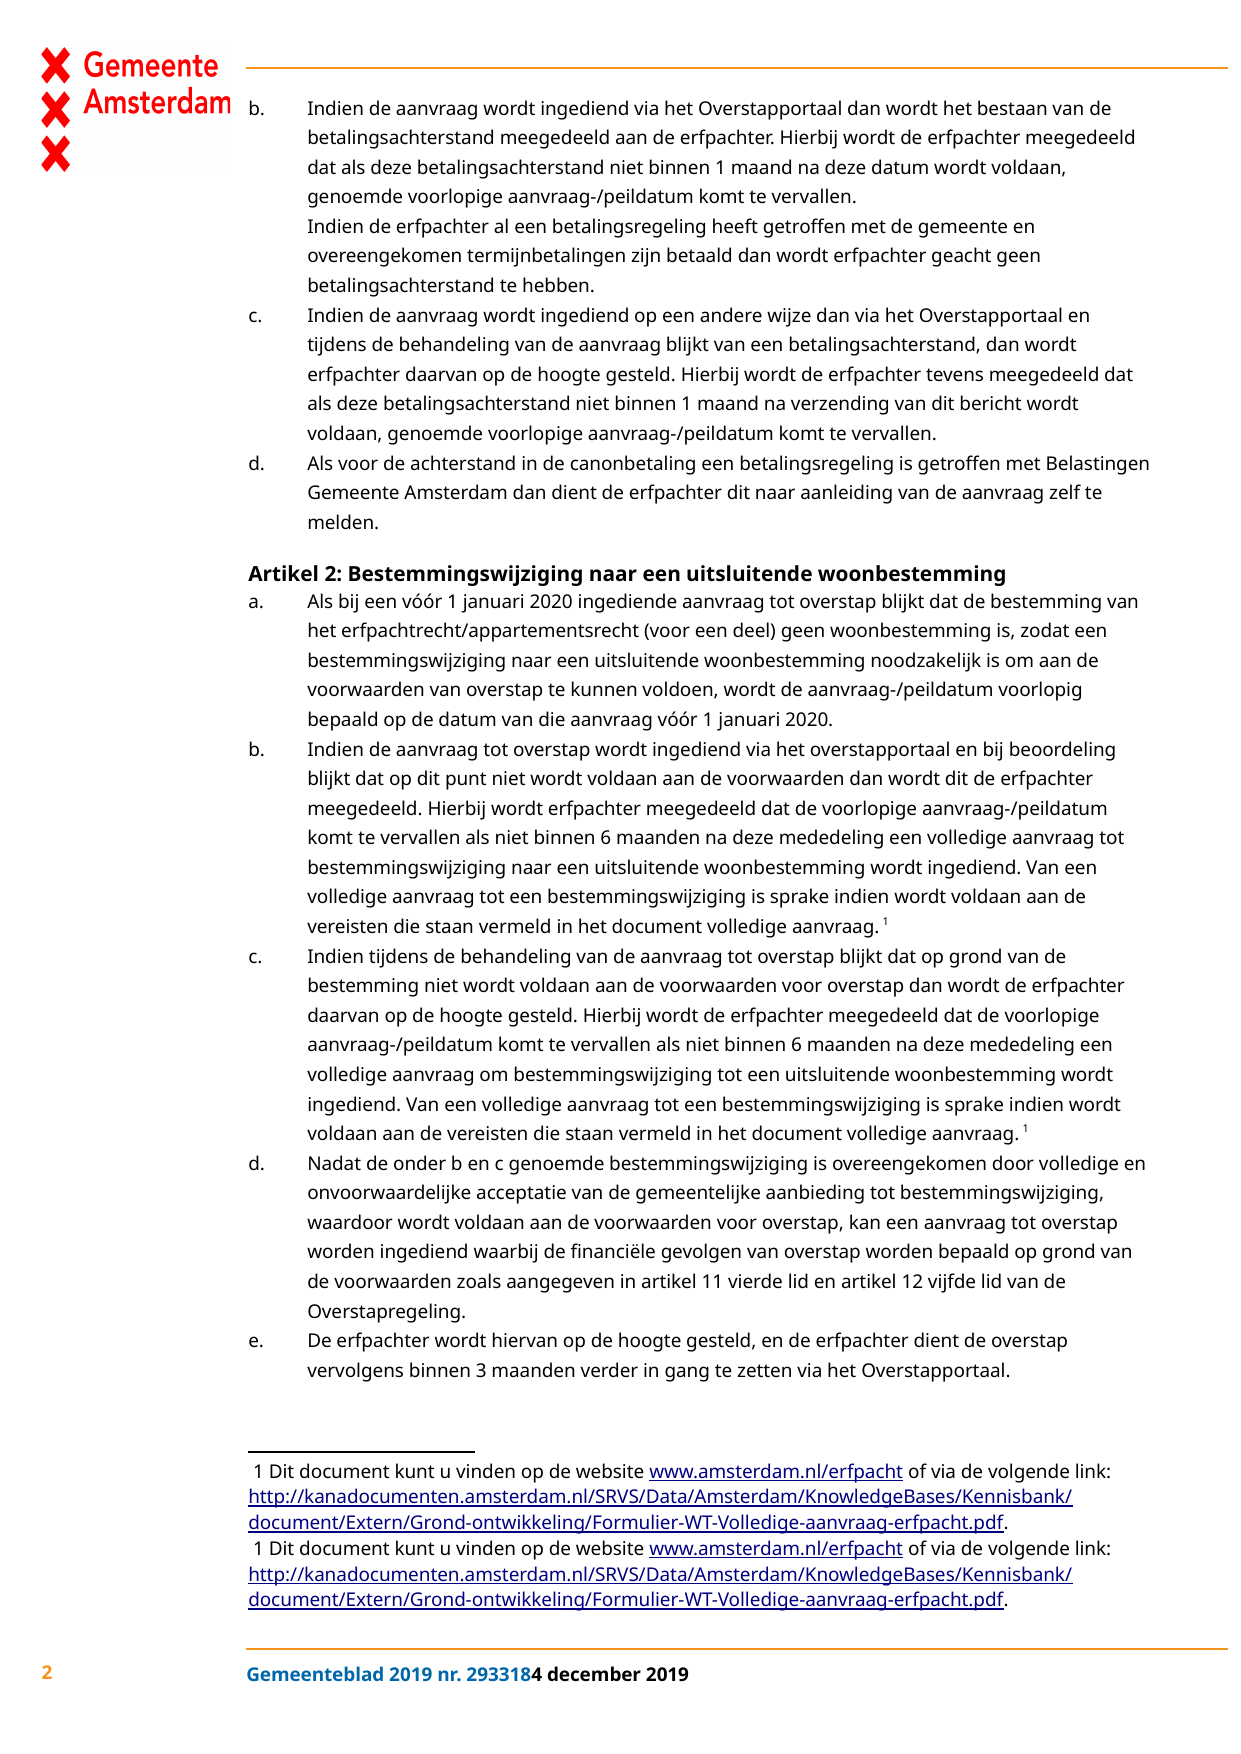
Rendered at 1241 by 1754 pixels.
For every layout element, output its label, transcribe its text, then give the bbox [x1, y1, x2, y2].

list Indien de aanvraag wordt ingediend via het Overstapportaal dan wordt het bestaan van de betalingsachterstand meegedeeld aan de erfpachter. Hierbij wordt de erfpachter meegedeeld dat als deze betalingsachterstand niet binnen 1 maand na deze datum wordt voldaan, genoemde voorlopige aanvraag-/peildatum komt te vervallen. [248, 95, 1152, 209]
list Indien tijdens de behandeling van de aanvraag tot overstap blijkt dat op grond van de bestemming niet wordt voldaan aan de voorwaarden voor overstap dan wordt de erfpachter daarvan op de hoogte gesteld. Hierbij wordt de erfpachter meegedeeld dat de voorlopige aanvraag-/peildatum komt te vervallen als niet binnen 6 maanden na deze mededeling een volledige aanvraag om bestemmingswijziging tot een uitsluitende woonbestemming wordt ingediend. Van een volledige aanvraag tot een bestemmingswijziging is sprake indien wordt voldaan aan de vereisten die staan vermeld in het document volledige aanvraag. [248, 943, 1152, 1146]
list Dit document kunt u vinden op de website www.amsterdam.nl/erfpacht of via de volgende link: http://kanadocumenten.amsterdam.nl/SRVS/Data/Amsterdam/KnowledgeBases/Kennisbank/document/Extern/Grond-ontwikkeling/Formulier-WT-Volledige-aanvraag-erfpacht.pdf. [248, 1458, 1152, 1535]
list Als voor de achterstand in de canonbetaling een betalingsregeling is getroffen met Belastingen Gemeente Amsterdam dan dient de erfpachter dit naar aanleiding van de aanvraag zelf te melden. [248, 450, 1152, 535]
list De erfpachter wordt hiervan op de hoogte gesteld, en de erfpachter dient de overstap vervolgens binnen 3 maanden verder in gang te zetten via het Overstapportaal. [248, 1327, 1152, 1383]
text Artikel 2: Bestemmingswijziging naar een uitsluitende woonbestemming [248, 559, 1152, 588]
list Indien de erfpachter al een betalingsregeling heeft getroffen met de gemeente en overeengekomen termijnbetalingen zijn betaald dan wordt erfpachter geacht geen betalingsachterstand te hebben. [248, 213, 1152, 298]
picture [41, 47, 231, 172]
list Als bij een vóór 1 januari 2020 ingediende aanvraag tot overstap blijkt dat de bestemming van het erfpachtrecht/appartementsrecht (voor een deel) geen woonbestemming is, zodat een bestemmingswijziging naar een uitsluitende woonbestemming noodzakelijk is om aan de voorwaarden van overstap te kunnen voldoen, wordt de aanvraag-/peildatum voorlopig bepaald op de datum van die aanvraag vóór 1 januari 2020. [248, 588, 1152, 732]
list Indien de aanvraag tot overstap wordt ingediend via het overstapportaal en bij beoordeling blijkt dat op dit punt niet wordt voldaan aan de voorwaarden dan wordt dit de erfpachter meegedeeld. Hierbij wordt erfpachter meegedeeld dat de voorlopige aanvraag-/peildatum komt te vervallen als niet binnen 6 maanden na deze mededeling een volledige aanvraag tot bestemmingswijziging naar een uitsluitende woonbestemming wordt ingediend. Van een volledige aanvraag tot een bestemmingswijziging is sprake indien wordt voldaan aan de vereisten die staan vermeld in het document volledige aanvraag. [248, 736, 1152, 939]
list Dit document kunt u vinden op de website www.amsterdam.nl/erfpacht of via de volgende link: http://kanadocumenten.amsterdam.nl/SRVS/Data/Amsterdam/KnowledgeBases/Kennisbank/document/Extern/Grond-ontwikkeling/Formulier-WT-Volledige-aanvraag-erfpacht.pdf. [248, 1535, 1152, 1612]
list Nadat de onder b en c genoemde bestemmingswijziging is overeengekomen door volledige en onvoorwaardelijke acceptatie van de gemeentelijke aanbieding tot bestemmingswijziging, waardoor wordt voldaan aan de voorwaarden voor overstap, kan een aanvraag tot overstap worden ingediend waarbij de financiële gevolgen van overstap worden bepaald op grond van de voorwaarden zoals aangegeven in artikel 11 vierde lid en artikel 12 vijfde lid van de Overstapregeling. [248, 1150, 1152, 1323]
list Indien de aanvraag wordt ingediend op een andere wijze dan via het Overstapportaal en tijdens de behandeling van de aanvraag blijkt van een betalingsachterstand, dan wordt erfpachter daarvan op de hoogte gesteld. Hierbij wordt de erfpachter tevens meegedeeld dat als deze betalingsachterstand niet binnen 1 maand na verzending van dit bericht wordt voldaan, genoemde voorlopige aanvraag-/peildatum komt te vervallen. [248, 302, 1152, 446]
